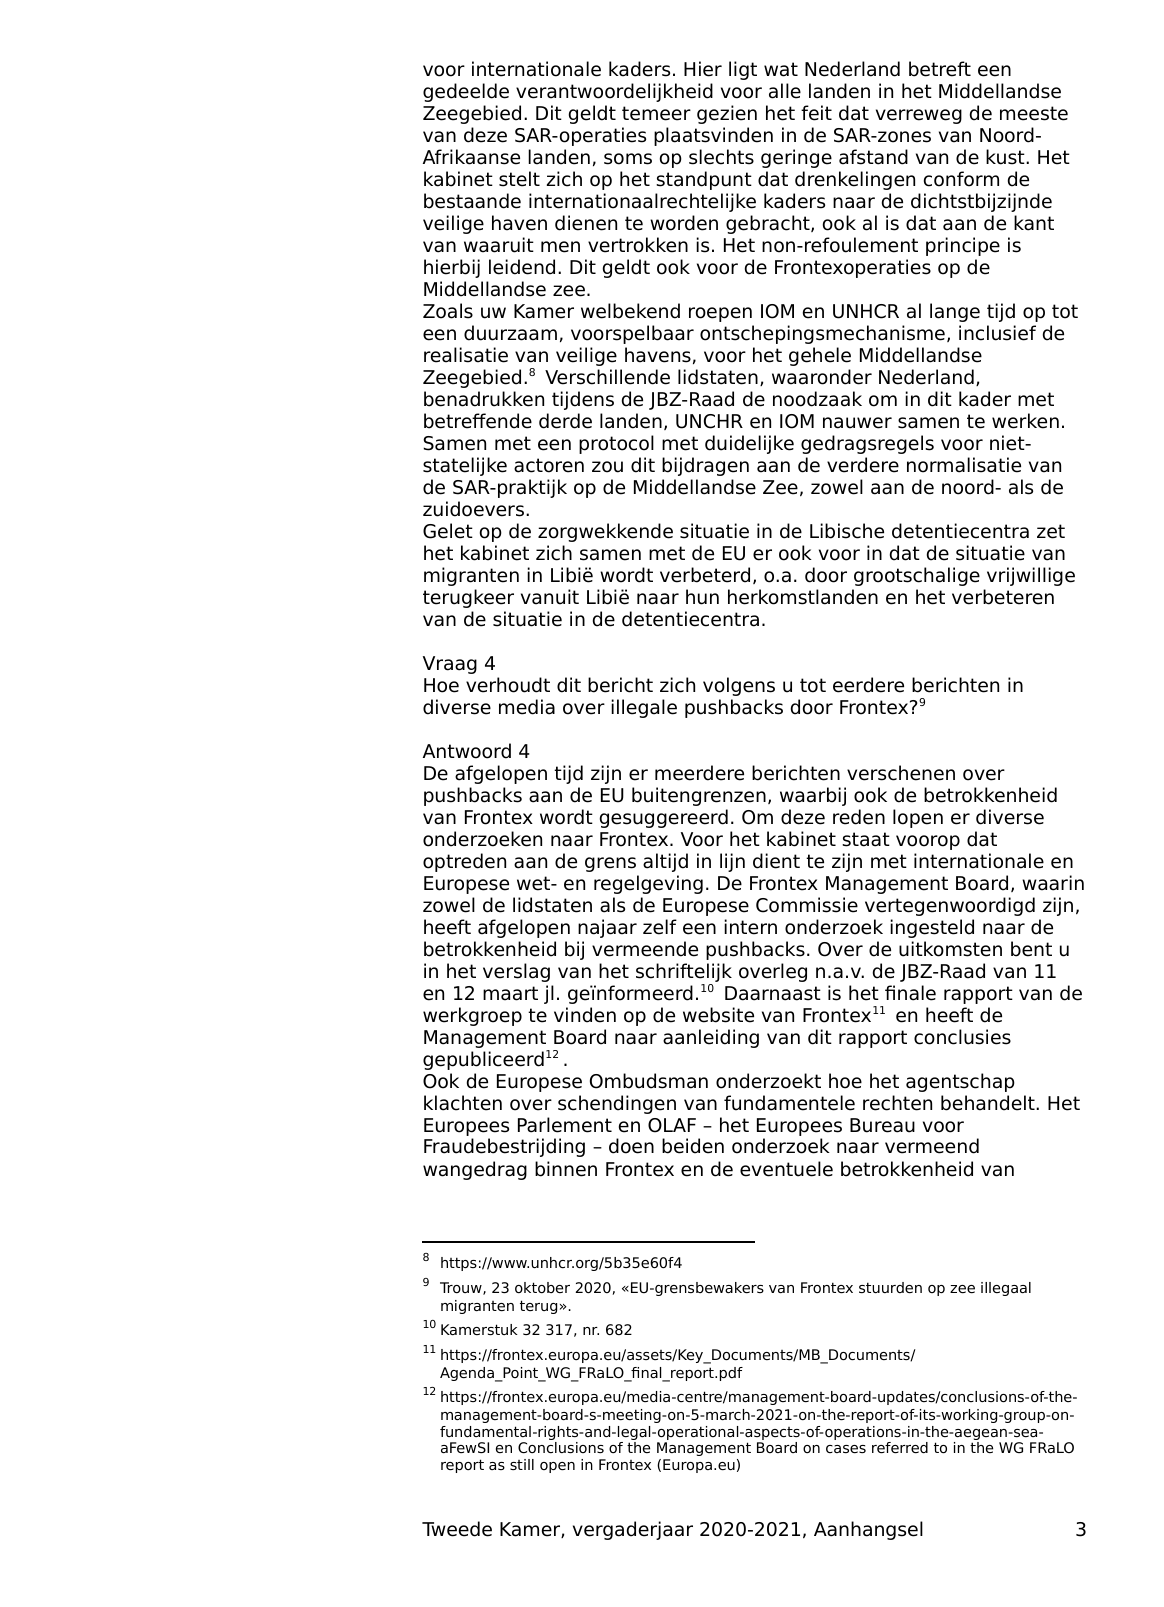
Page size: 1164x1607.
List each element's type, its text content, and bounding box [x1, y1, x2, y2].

text Kamerstuk 32 317, nr. 682 [422, 1318, 1087, 1340]
text Gelet op de zorgwekkende situatie in de Libische detentiecentra zet het kabinet zich samen met de EU er ook voor in dat de situatie van migranten in Libië wordt verbeterd, o.a. door grootschalige vrijwillige terugkeer vanuit Libië naar hun herkomstlanden en het verbeteren van de situatie in de detentiecentra. [422, 521, 1087, 631]
text https://frontex.europa.eu/assets/Key_Documents/MB_Documents/Agenda_Point_WG_FRaLO_final_report.pdf [422, 1343, 1087, 1382]
text https://frontex.europa.eu/media-centre/management-board-updates/conclusions-of-the-management-board-s-meeting-on-5-march-2021-on-the-report-of-its-working-group-on-fundamental-rights-and-legal-operational-aspects-of-operations-in-the-aegean-sea-aFewSI en Conclusions of the Management Board on cases referred to in the WG FRaLO report as still open in Frontex (Europa.eu) [422, 1385, 1087, 1474]
text Vraag 4 [422, 653, 1087, 675]
text Hoe verhoudt dit bericht zich volgens u tot eerdere berichten in diverse media over illegale pushbacks door Frontex? [422, 675, 1087, 719]
text Zoals uw Kamer welbekend roepen IOM en UNHCR al lange tijd op tot een duurzaam, voorspelbaar ontschepingsmechanisme, inclusief de realisatie van veilige havens, voor het gehele Middellandse Zeegebied. Verschillende lidstaten, waaronder Nederland, benadrukken tijdens de JBZ-Raad de noodzaak om in dit kader met betreffende derde landen, UNCHR en IOM nauwer samen te werken. Samen met een protocol met duidelijke gedragsregels voor niet-statelijke actoren zou dit bijdragen aan de verdere normalisatie van de SAR-praktijk op de Middellandse Zee, zowel aan de noord- als de zuidoevers. [422, 301, 1087, 521]
text Antwoord 4 [422, 741, 1087, 763]
text Ook de Europese Ombudsman onderzoekt hoe het agentschap klachten over schendingen van fundamentele rechten behandelt. Het Europees Parlement en OLAF – het Europees Bureau voor Fraudebestrijding – doen beiden onderzoek naar vermeend wangedrag binnen Frontex en de eventuele betrokkenheid van [422, 1071, 1087, 1180]
text Trouw, 23 oktober 2020, «EU-grensbewakers van Frontex stuurden op zee illegaal migranten terug». [422, 1276, 1087, 1315]
text De afgelopen tijd zijn er meerdere berichten verschenen over pushbacks aan de EU buitengrenzen, waarbij ook de betrokkenheid van Frontex wordt gesuggereerd. Om deze reden lopen er diverse onderzoeken naar Frontex. Voor het kabinet staat voorop dat optreden aan de grens altijd in lijn dient te zijn met internationale en Europese wet- en regelgeving. De Frontex Management Board, waarin zowel de lidstaten als de Europese Commissie vertegenwoordigd zijn, heeft afgelopen najaar zelf een intern onderzoek ingesteld naar de betrokkenheid bij vermeende pushbacks. Over de uitkomsten bent u in het verslag van het schriftelijk overleg n.a.v. de JBZ-Raad van 11 en 12 maart jl. geïnformeerd. Daarnaast is het finale rapport van de werkgroep te vinden op de website van Frontex en heeft de Management Board naar aanleiding van dit rapport conclusies gepubliceerd. [422, 763, 1087, 1071]
text voor internationale kaders. Hier ligt wat Nederland betreft een gedeelde verantwoordelijkheid voor alle landen in het Middellandse Zeegebied. Dit geldt temeer gezien het feit dat verreweg de meeste van deze SAR-operaties plaatsvinden in de SAR-zones van Noord-Afrikaanse landen, soms op slechts geringe afstand van de kust. Het kabinet stelt zich op het standpunt dat drenkelingen conform de bestaande internationaalrechtelijke kaders naar de dichtstbijzijnde veilige haven dienen te worden gebracht, ook al is dat aan de kant van waaruit men vertrokken is. Het non-refoulement principe is hierbij leidend. Dit geldt ook voor de Frontexoperaties op de Middellandse zee. [422, 59, 1087, 301]
text https://www.unhcr.org/5b35e60f4 [422, 1251, 1087, 1273]
